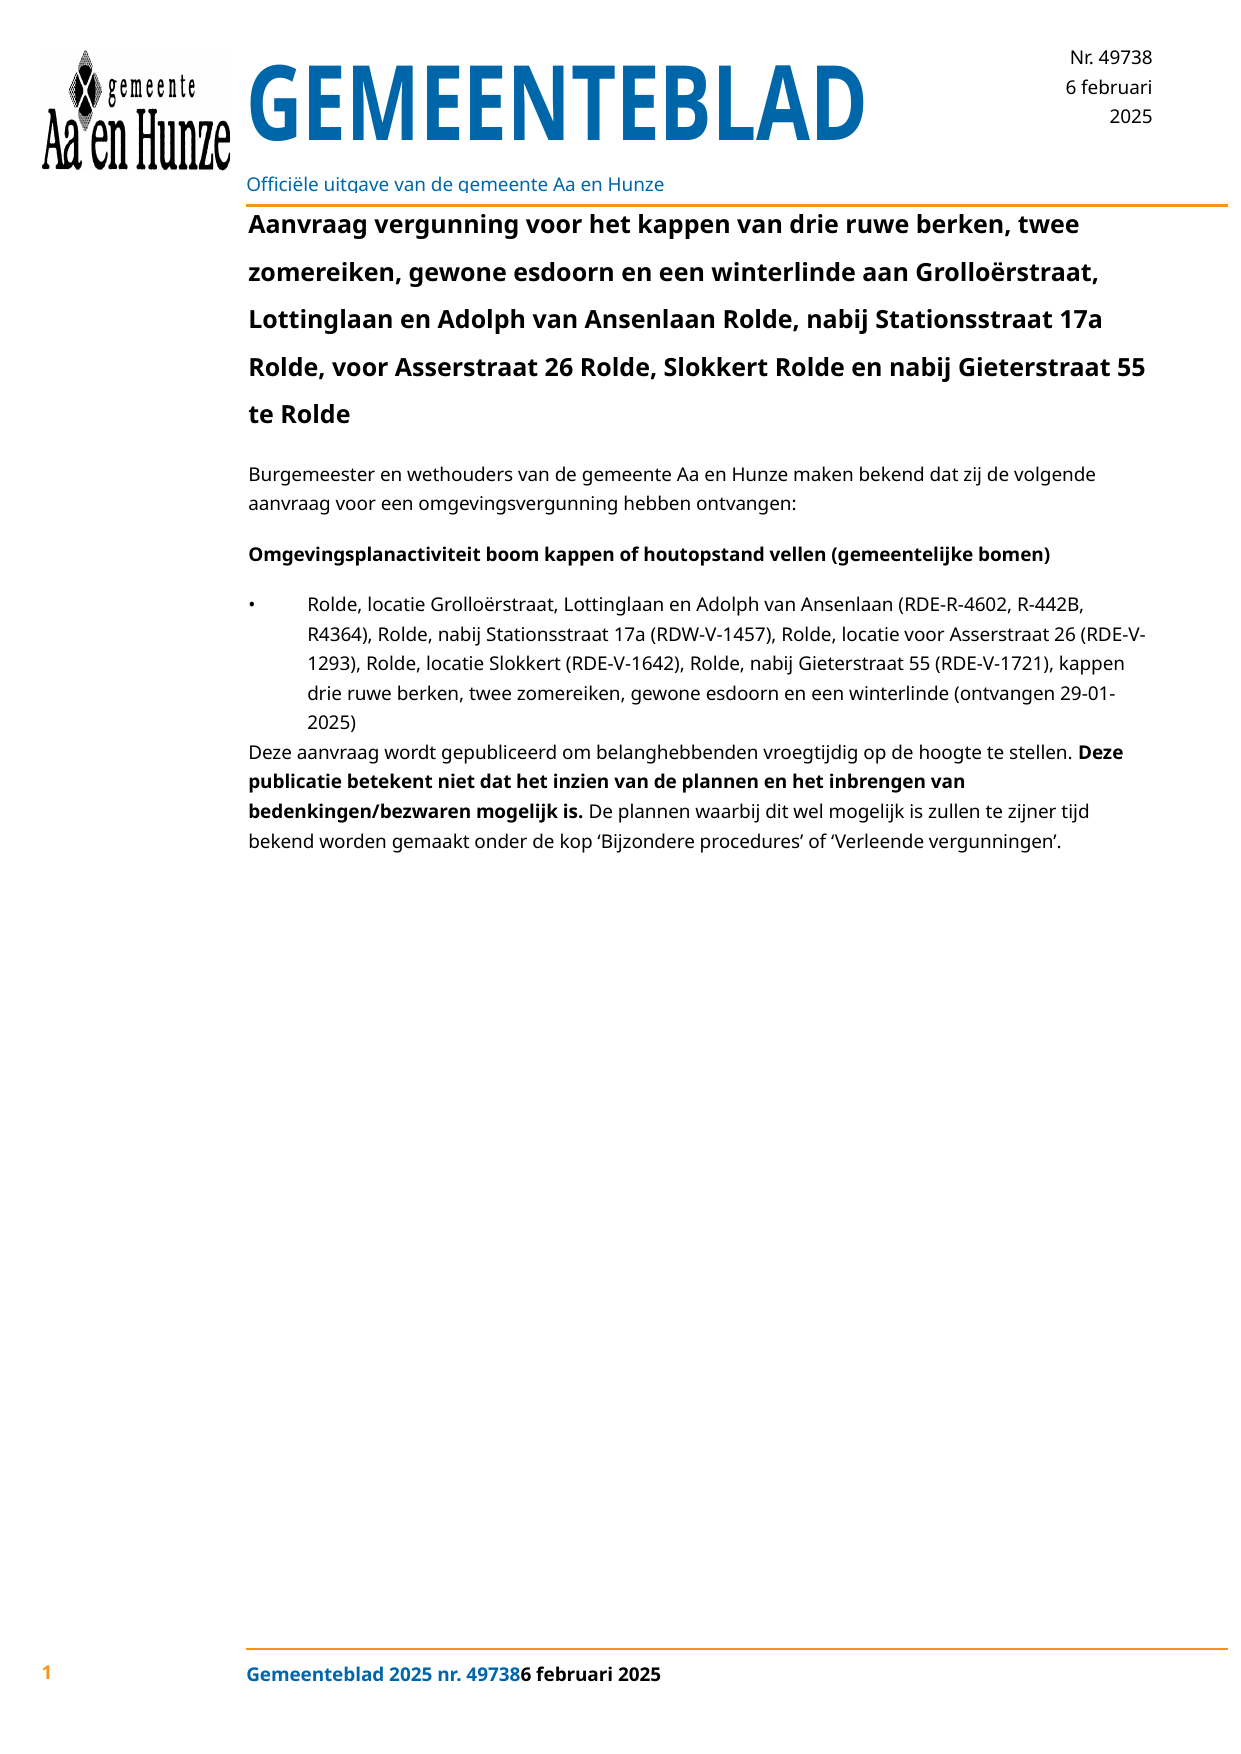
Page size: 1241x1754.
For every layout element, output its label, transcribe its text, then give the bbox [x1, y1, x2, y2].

text Burgemeester en wethouders van de gemeente Aa en Hunze maken bekend dat zij de volgende aanvraag voor een omgevingsvergunning hebben ontvangen: [248, 461, 1152, 516]
text Deze aanvraag wordt gepubliceerd om belanghebbenden vroegtijdig op de hoogte te stellen. Deze publicatie betekent niet dat het inzien van de plannen en het inbrengen van bedenkingen/bezwaren mogelijk is. De plannen waarbij dit wel mogelijk is zullen te zijner tijd bekend worden gemaakt onder de kop ‘Bijzondere procedures’ of ‘Verleende vergunningen’. [248, 739, 1152, 853]
picture [41, 47, 231, 172]
list Rolde, locatie Grolloërstraat, Lottinglaan en Adolph van Ansenlaan (RDE-R-4602, R-442B, R4364), Rolde, nabij Stationsstraat 17a (RDW-V-1457), Rolde, locatie voor Asserstraat 26 (RDE-V-1293), Rolde, locatie Slokkert (RDE-V-1642), Rolde, nabij Gieterstraat 55 (RDE-V-1721), kappen drie ruwe berken, twee zomereiken, gewone esdoorn en een winterlinde (ontvangen 29-01-2025) [248, 591, 1152, 735]
text Omgevingsplanactiviteit boom kappen of houtopstand vellen (gemeentelijke bomen) [248, 541, 1152, 566]
text Aanvraag vergunning voor het kappen van drie ruwe berken, twee zomereiken, gewone esdoorn en een winterlinde aan Grolloërstraat, Lottinglaan en Adolph van Ansenlaan Rolde, nabij Stationsstraat 17a Rolde, voor Asserstraat 26 Rolde, Slokkert Rolde en nabij Gieterstraat 55 te Rolde [248, 207, 1152, 431]
